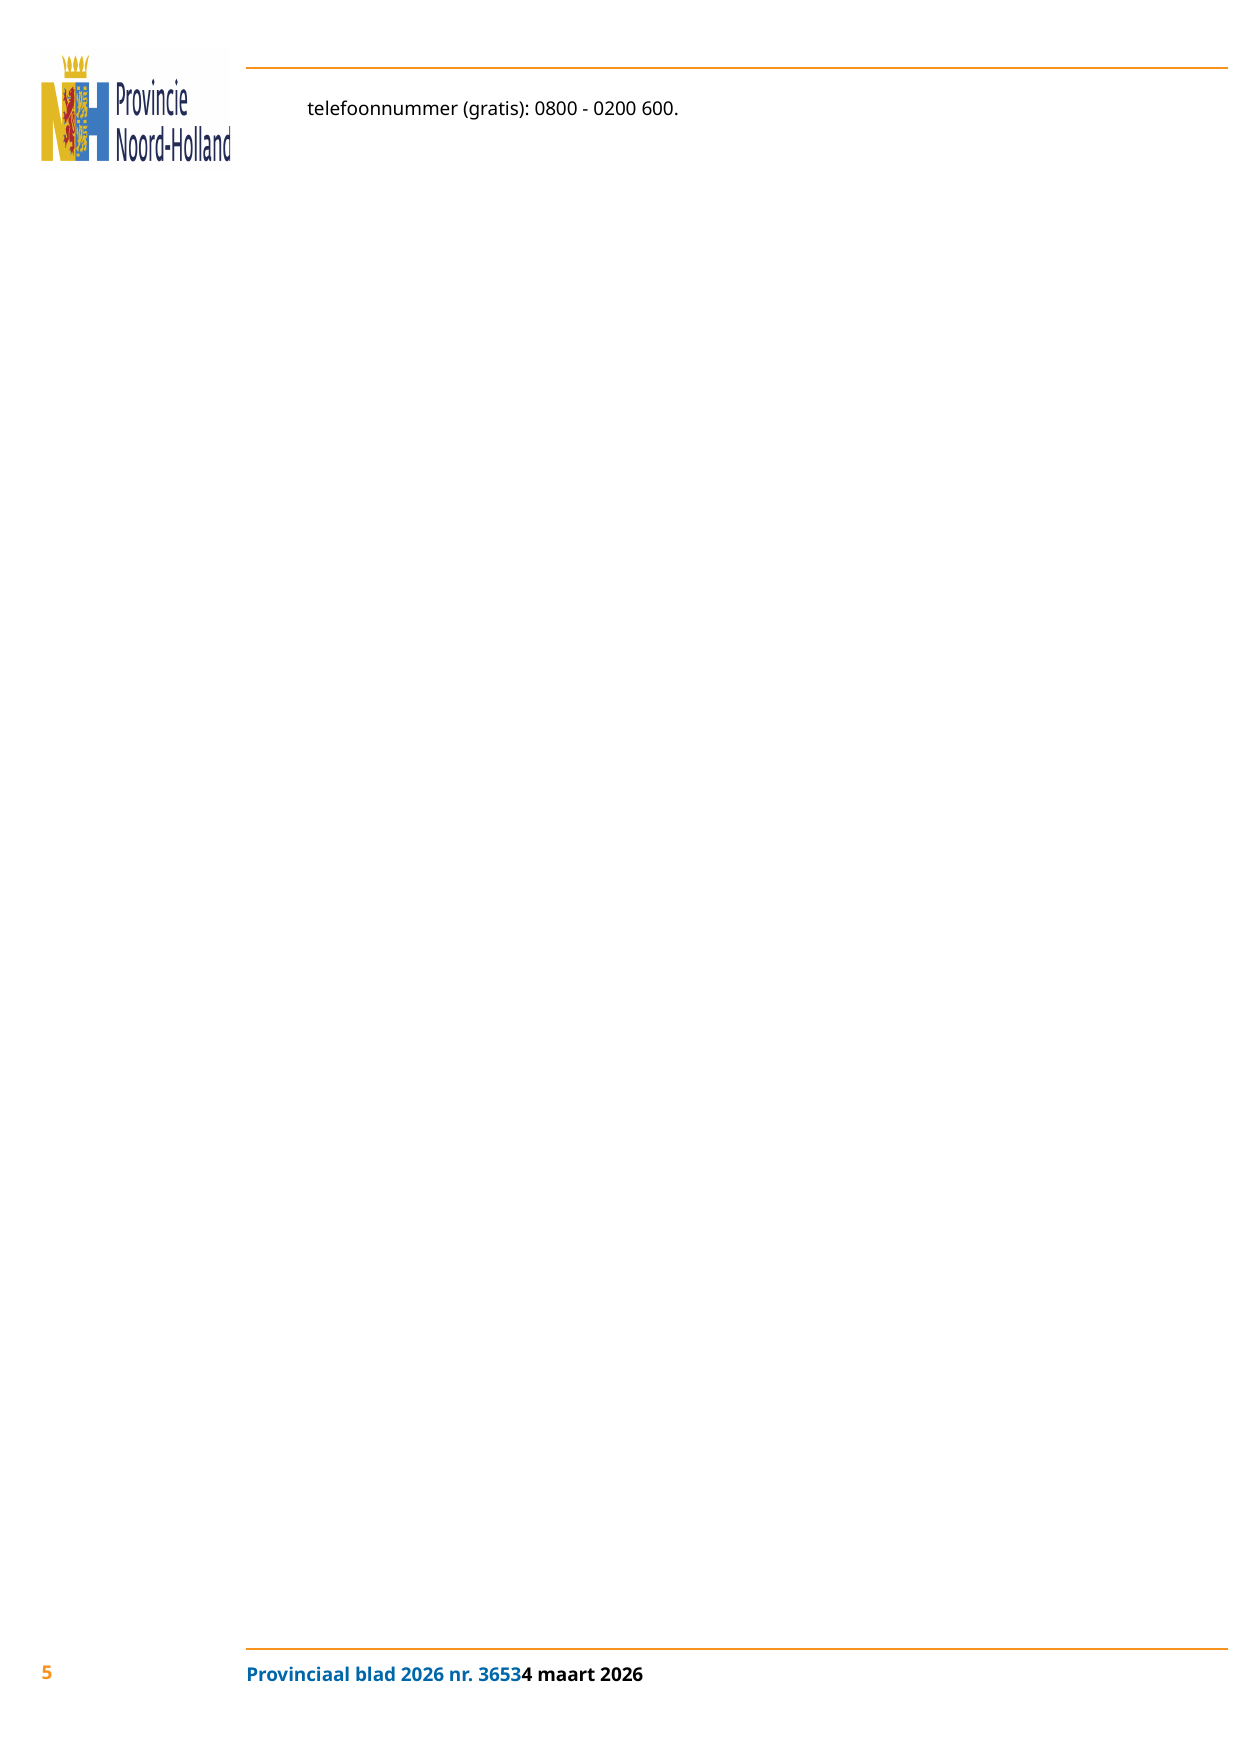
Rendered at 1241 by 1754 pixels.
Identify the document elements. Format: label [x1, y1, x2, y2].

picture [41, 47, 231, 172]
